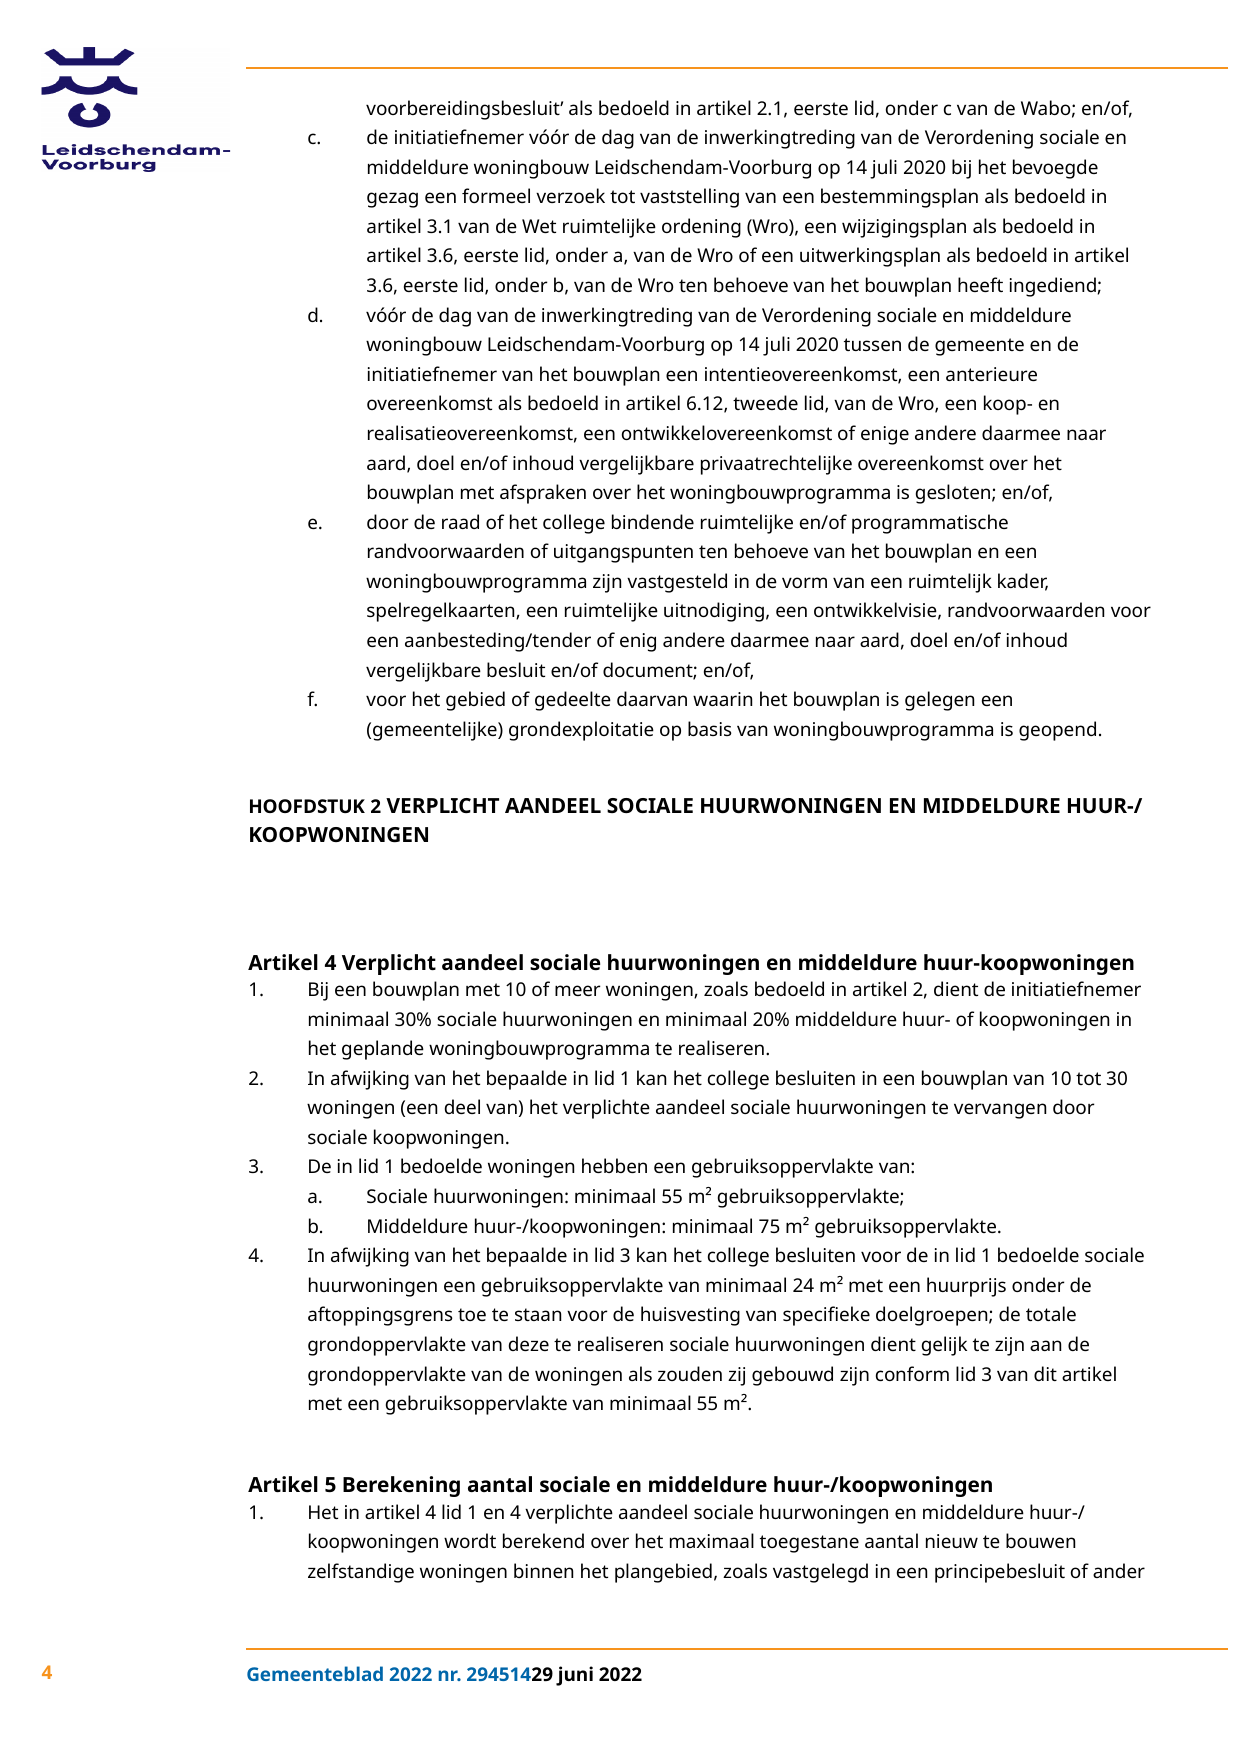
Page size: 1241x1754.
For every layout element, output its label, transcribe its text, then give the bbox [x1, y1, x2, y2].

list Middeldure huur-/koopwoningen: minimaal 75 m² gebruiksoppervlakte. [307, 1213, 1152, 1239]
list Bij een bouwplan met 10 of meer woningen, zoals bedoeld in artikel 2, dient de initiatiefnemer minimaal 30% sociale huurwoningen en minimaal 20% middeldure huur- of koopwoningen in het geplande woningbouwprogramma te realiseren. [248, 976, 1152, 1061]
list voor het gebied of gedeelte daarvan waarin het bouwplan is gelegen een (gemeentelijke) grondexploitatie op basis van woningbouwprogramma is geopend. [307, 686, 1152, 742]
text Artikel 5 Berekening aantal sociale en middeldure huur-/koopwoningen [248, 1470, 1152, 1499]
list In afwijking van het bepaalde in lid 3 kan het college besluiten voor de in lid 1 bedoelde sociale huurwoningen een gebruiksoppervlakte van minimaal 24 m² met een huurprijs onder de aftoppingsgrens toe te staan voor de huisvesting van specifieke doelgroepen; de totale grondoppervlakte van deze te realiseren sociale huurwoningen dient gelijk te zijn aan de grondoppervlakte van de woningen als zouden zij gebouwd zijn conform lid 3 van dit artikel met een gebruiksoppervlakte van minimaal 55 m². [248, 1242, 1152, 1416]
list voorbereidingsbesluit’ als bedoeld in artikel 2.1, eerste lid, onder c van de Wabo; en/of, [307, 95, 1152, 121]
list door de raad of het college bindende ruimtelijke en/of programmatische randvoorwaarden of uitgangspunten ten behoeve van het bouwplan en een woningbouwprogramma zijn vastgesteld in de vorm van een ruimtelijk kader, spelregelkaarten, een ruimtelijke uitnodiging, een ontwikkelvisie, randvoorwaarden voor een aanbesteding/tender of enig andere daarmee naar aard, doel en/of inhoud vergelijkbare besluit en/of document; en/of, [307, 509, 1152, 683]
list In afwijking van het bepaalde in lid 1 kan het college besluiten in een bouwplan van 10 tot 30 woningen (een deel van) het verplichte aandeel sociale huurwoningen te vervangen door sociale koopwoningen. [248, 1065, 1152, 1150]
list vóór de dag van de inwerkingtreding van de Verordening sociale en middeldure woningbouw Leidschendam-Voorburg op 14 juli 2020 tussen de gemeente en de initiatiefnemer van het bouwplan een intentieovereenkomst, een anterieure overeenkomst als bedoeld in artikel 6.12, tweede lid, van de Wro, een koop- en realisatieovereenkomst, een ontwikkelovereenkomst of enige andere daarmee naar aard, doel en/of inhoud vergelijkbare privaatrechtelijke overeenkomst over het bouwplan met afspraken over het woningbouwprogramma is gesloten; en/of, [307, 302, 1152, 505]
list Sociale huurwoningen: minimaal 55 m² gebruiksoppervlakte; [307, 1183, 1152, 1209]
picture [41, 47, 231, 172]
list Het in artikel 4 lid 1 en 4 verplichte aandeel sociale huurwoningen en middeldure huur-/ koopwoningen wordt berekend over het maximaal toegestane aantal nieuw te bouwen zelfstandige woningen binnen het plangebied, zoals vastgelegd in een principebesluit of ander [248, 1499, 1152, 1584]
text Artikel 4 Verplicht aandeel sociale huurwoningen en middeldure huur-koopwoningen [248, 948, 1152, 976]
text HOOFDSTUK 2 VERPLICHT AANDEEL SOCIALE HUURWONINGEN EN MIDDELDURE HUUR-/ KOOPWONINGEN [248, 791, 1152, 848]
list de initiatiefnemer vóór de dag van de inwerkingtreding van de Verordening sociale en middeldure woningbouw Leidschendam-Voorburg op 14 juli 2020 bij het bevoegde gezag een formeel verzoek tot vaststelling van een bestemmingsplan als bedoeld in artikel 3.1 van de Wet ruimtelijke ordening (Wro), een wijzigingsplan als bedoeld in artikel 3.6, eerste lid, onder a, van de Wro of een uitwerkingsplan als bedoeld in artikel 3.6, eerste lid, onder b, van de Wro ten behoeve van het bouwplan heeft ingediend; [307, 124, 1152, 298]
list De in lid 1 bedoelde woningen hebben een gebruiksoppervlakte van: [248, 1154, 1152, 1179]
